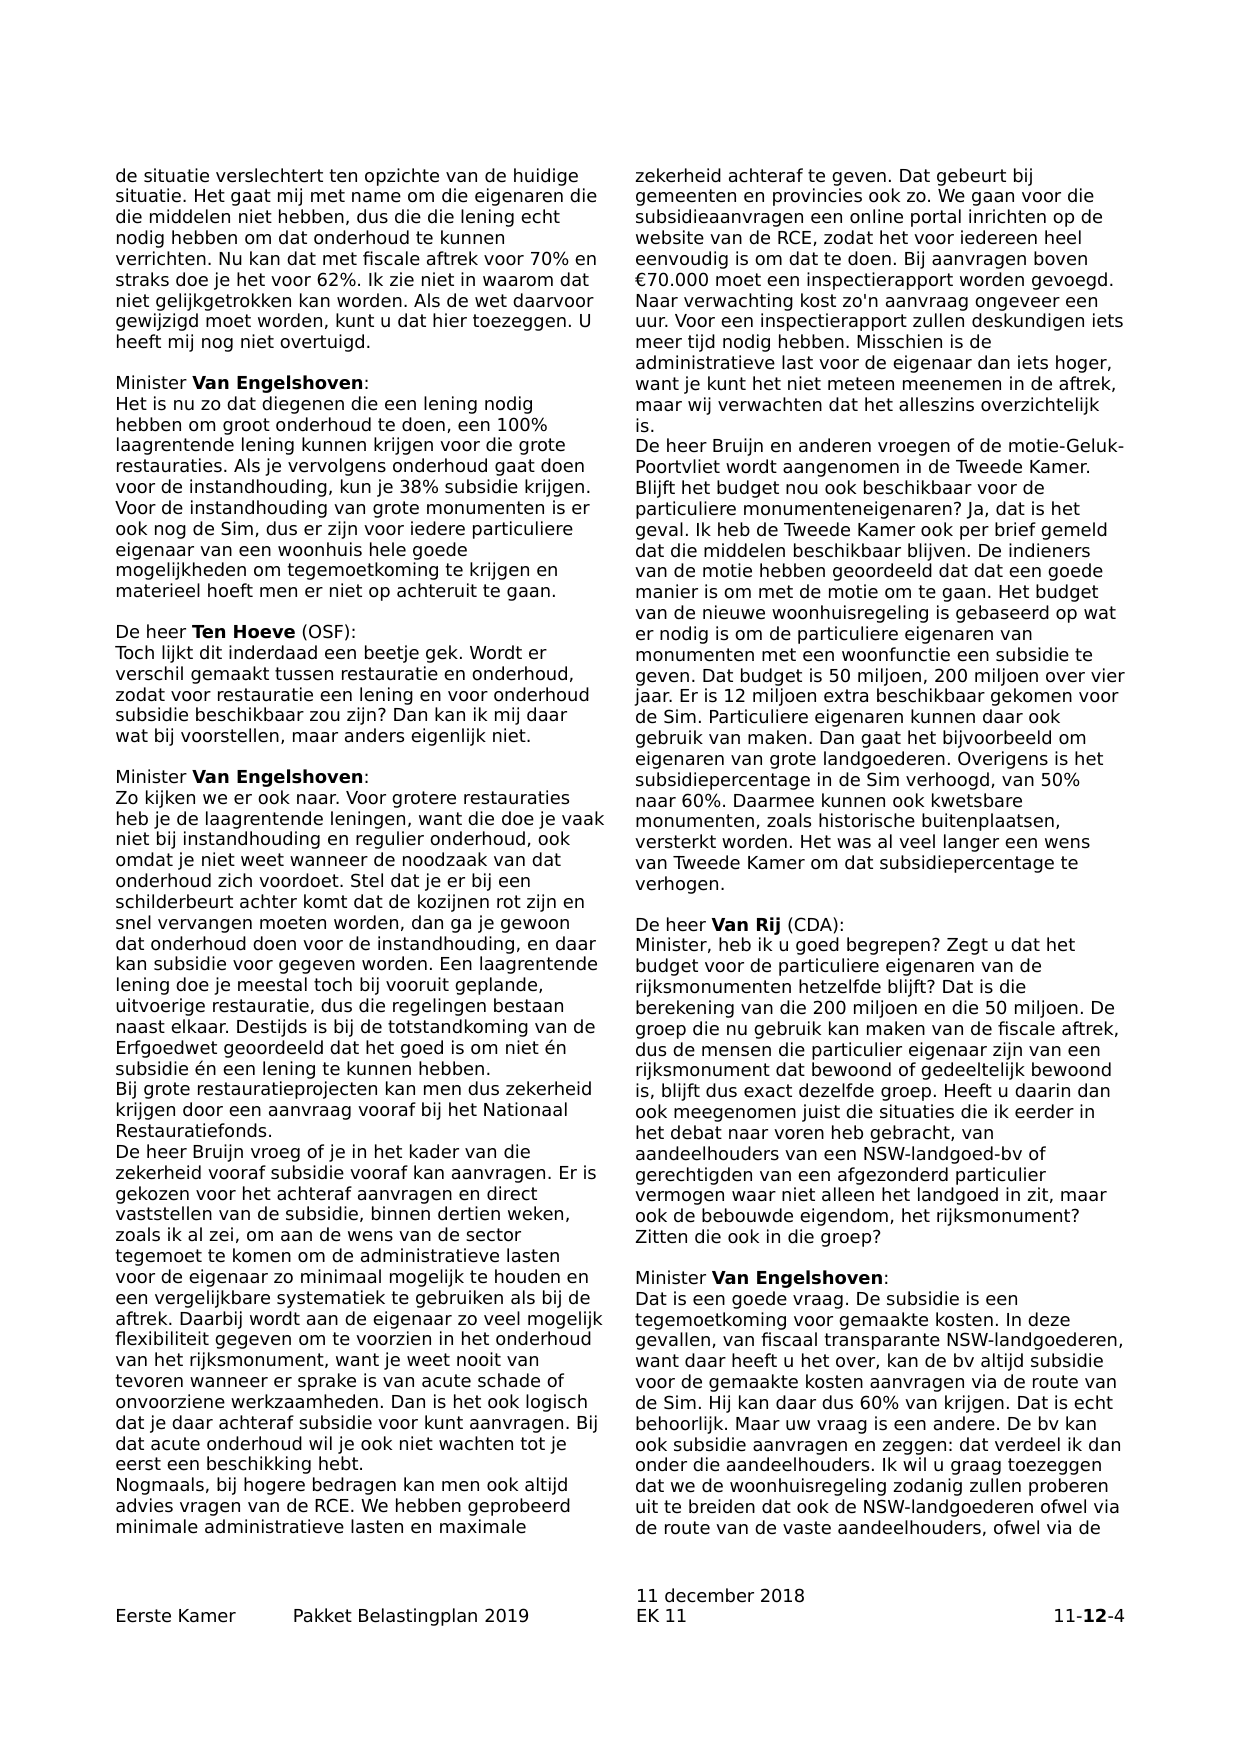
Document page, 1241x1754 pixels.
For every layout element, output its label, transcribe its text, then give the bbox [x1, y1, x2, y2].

text De heer Bruijn en anderen vroegen of de motie-Geluk-Poortvliet wordt aangenomen in de Tweede Kamer. Blijft het budget nou ook beschikbaar voor de particuliere monumenteneigenaren? Ja, dat is het geval. Ik heb de Tweede Kamer ook per brief gemeld dat die middelen beschikbaar blijven. De indieners van de motie hebben geoordeeld dat dat een goede manier is om met de motie om te gaan. Het budget van de nieuwe woonhuisregeling is gebaseerd op wat er nodig is om de particuliere eigenaren van monumenten met een woonfunctie een subsidie te geven. Dat budget is 50 miljoen, 200 miljoen over vier jaar. Er is 12 miljoen extra beschikbaar gekomen voor de Sim. Particuliere eigenaren kunnen daar ook gebruik van maken. Dan gaat het bijvoorbeeld om eigenaren van grote landgoederen. Overigens is het subsidiepercentage in de Sim verhoogd, van 50% naar 60%. Daarmee kunnen ook kwetsbare monumenten, zoals historische buitenplaatsen, versterkt worden. Het was al veel langer een wens van Tweede Kamer om dat subsidiepercentage te verhogen. [635, 436, 1125, 894]
text Toch lijkt dit inderdaad een beetje gek. Wordt er verschil gemaakt tussen restauratie en onderhoud, zodat voor restauratie een lening en voor onderhoud subsidie beschikbaar zou zijn? Dan kan ik mij daar wat bij voorstellen, maar anders eigenlijk niet. [115, 643, 605, 747]
text Zo kijken we er ook naar. Voor grotere restauraties heb je de laagrentende leningen, want die doe je vaak niet bij instandhouding en regulier onderhoud, ook omdat je niet weet wanneer de noodzaak van dat onderhoud zich voordoet. Stel dat je er bij een schilderbeurt achter komt dat de kozijnen rot zijn en snel vervangen moeten worden, dan ga je gewoon dat onderhoud doen voor de instandhouding, en daar kan subsidie voor gegeven worden. Een laagrentende lening doe je meestal toch bij vooruit geplande, uitvoerige restauratie, dus die regelingen bestaan naast elkaar. Destijds is bij de totstandkoming van de Erfgoedwet geoordeeld dat het goed is om niet én subsidie én een lening te kunnen hebben. [115, 787, 605, 1079]
text De heer Ten Hoeve (OSF): [115, 622, 605, 643]
text Dat is een goede vraag. De subsidie is een tegemoetkoming voor gemaakte kosten. In deze gevallen, van fiscaal transparante NSW-landgoederen, want daar heeft u het over, kan de bv altijd subsidie voor de gemaakte kosten aanvragen via de route van de Sim. Hij kan daar dus 60% van krijgen. Dat is echt behoorlijk. Maar uw vraag is een andere. De bv kan ook subsidie aanvragen en zeggen: dat verdeel ik dan onder die aandeelhouders. Ik wil u graag toezeggen dat we de woonhuisregeling zodanig zullen proberen uit te breiden dat ook de NSW-landgoederen ofwel via de route van de vaste aandeelhouders, ofwel via de [635, 1288, 1125, 1538]
text De heer Van Rij (CDA): [635, 914, 1125, 935]
text Bij grote restauratieprojecten kan men dus zekerheid krijgen door een aanvraag vooraf bij het Nationaal Restauratiefonds. [115, 1079, 605, 1142]
text Minister Van Engelshoven: [115, 373, 605, 393]
text De heer Bruijn vroeg of je in het kader van die zekerheid vooraf subsidie vooraf kan aanvragen. Er is gekozen voor het achteraf aanvragen en direct vaststellen van de subsidie, binnen dertien weken, zoals ik al zei, om aan de wens van de sector tegemoet te komen om de administratieve lasten voor de eigenaar zo minimaal mogelijk te houden en een vergelijkbare systematiek te gebruiken als bij de aftrek. Daarbij wordt aan de eigenaar zo veel mogelijk flexibiliteit gegeven om te voorzien in het onderhoud van het rijksmonument, want je weet nooit van tevoren wanneer er sprake is van acute schade of onvoorziene werkzaamheden. Dan is het ook logisch dat je daar achteraf subsidie voor kunt aanvragen. Bij dat acute onderhoud wil je ook niet wachten tot je eerst een beschikking hebt. [115, 1142, 605, 1475]
text Het is nu zo dat diegenen die een lening nodig hebben om groot onderhoud te doen, een 100% laagrentende lening kunnen krijgen voor die grote restauraties. Als je vervolgens onderhoud gaat doen voor de instandhouding, kun je 38% subsidie krijgen. Voor de instandhouding van grote monumenten is er ook nog de Sim, dus er zijn voor iedere particuliere eigenaar van een woonhuis hele goede mogelijkheden om tegemoetkoming te krijgen en materieel hoeft men er niet op achteruit te gaan. [115, 393, 605, 602]
text zekerheid achteraf te geven. Dat gebeurt bij gemeenten en provincies ook zo. We gaan voor die subsidieaanvragen een online portal inrichten op de website van de RCE, zodat het voor iedereen heel eenvoudig is om dat te doen. Bij aanvragen boven €70.000 moet een inspectierapport worden gevoegd. Naar verwachting kost zo'n aanvraag ongeveer een uur. Voor een inspectierapport zullen deskundigen iets meer tijd nodig hebben. Misschien is de administratieve last voor de eigenaar dan iets hoger, want je kunt het niet meteen meenemen in de aftrek, maar wij verwachten dat het alleszins overzichtelijk is. [635, 165, 1125, 436]
text Minister Van Engelshoven: [635, 1268, 1125, 1288]
text Nogmaals, bij hogere bedragen kan men ook altijd advies vragen van de RCE. We hebben geprobeerd minimale administratieve lasten en maximale [115, 1475, 605, 1537]
text Minister, heb ik u goed begrepen? Zegt u dat het budget voor de particuliere eigenaren van de rijksmonumenten hetzelfde blijft? Dat is die berekening van die 200 miljoen en die 50 miljoen. De groep die nu gebruik kan maken van de fiscale aftrek, dus de mensen die particulier eigenaar zijn van een rijksmonument dat bewoond of gedeeltelijk bewoond is, blijft dus exact dezelfde groep. Heeft u daarin dan ook meegenomen juist die situaties die ik eerder in het debat naar voren heb gebracht, van aandeelhouders van een NSW-landgoed-bv of gerechtigden van een afgezonderd particulier vermogen waar niet alleen het landgoed in zit, maar ook de bebouwde eigendom, het rijksmonument? Zitten die ook in die groep? [635, 935, 1125, 1248]
text Minister Van Engelshoven: [115, 767, 605, 787]
text de situatie verslechtert ten opzichte van de huidige situatie. Het gaat mij met name om die eigenaren die die middelen niet hebben, dus die die lening echt nodig hebben om dat onderhoud te kunnen verrichten. Nu kan dat met fiscale aftrek voor 70% en straks doe je het voor 62%. Ik zie niet in waarom dat niet gelijkgetrokken kan worden. Als de wet daarvoor gewijzigd moet worden, kunt u dat hier toezeggen. U heeft mij nog niet overtuigd. [115, 165, 605, 353]
